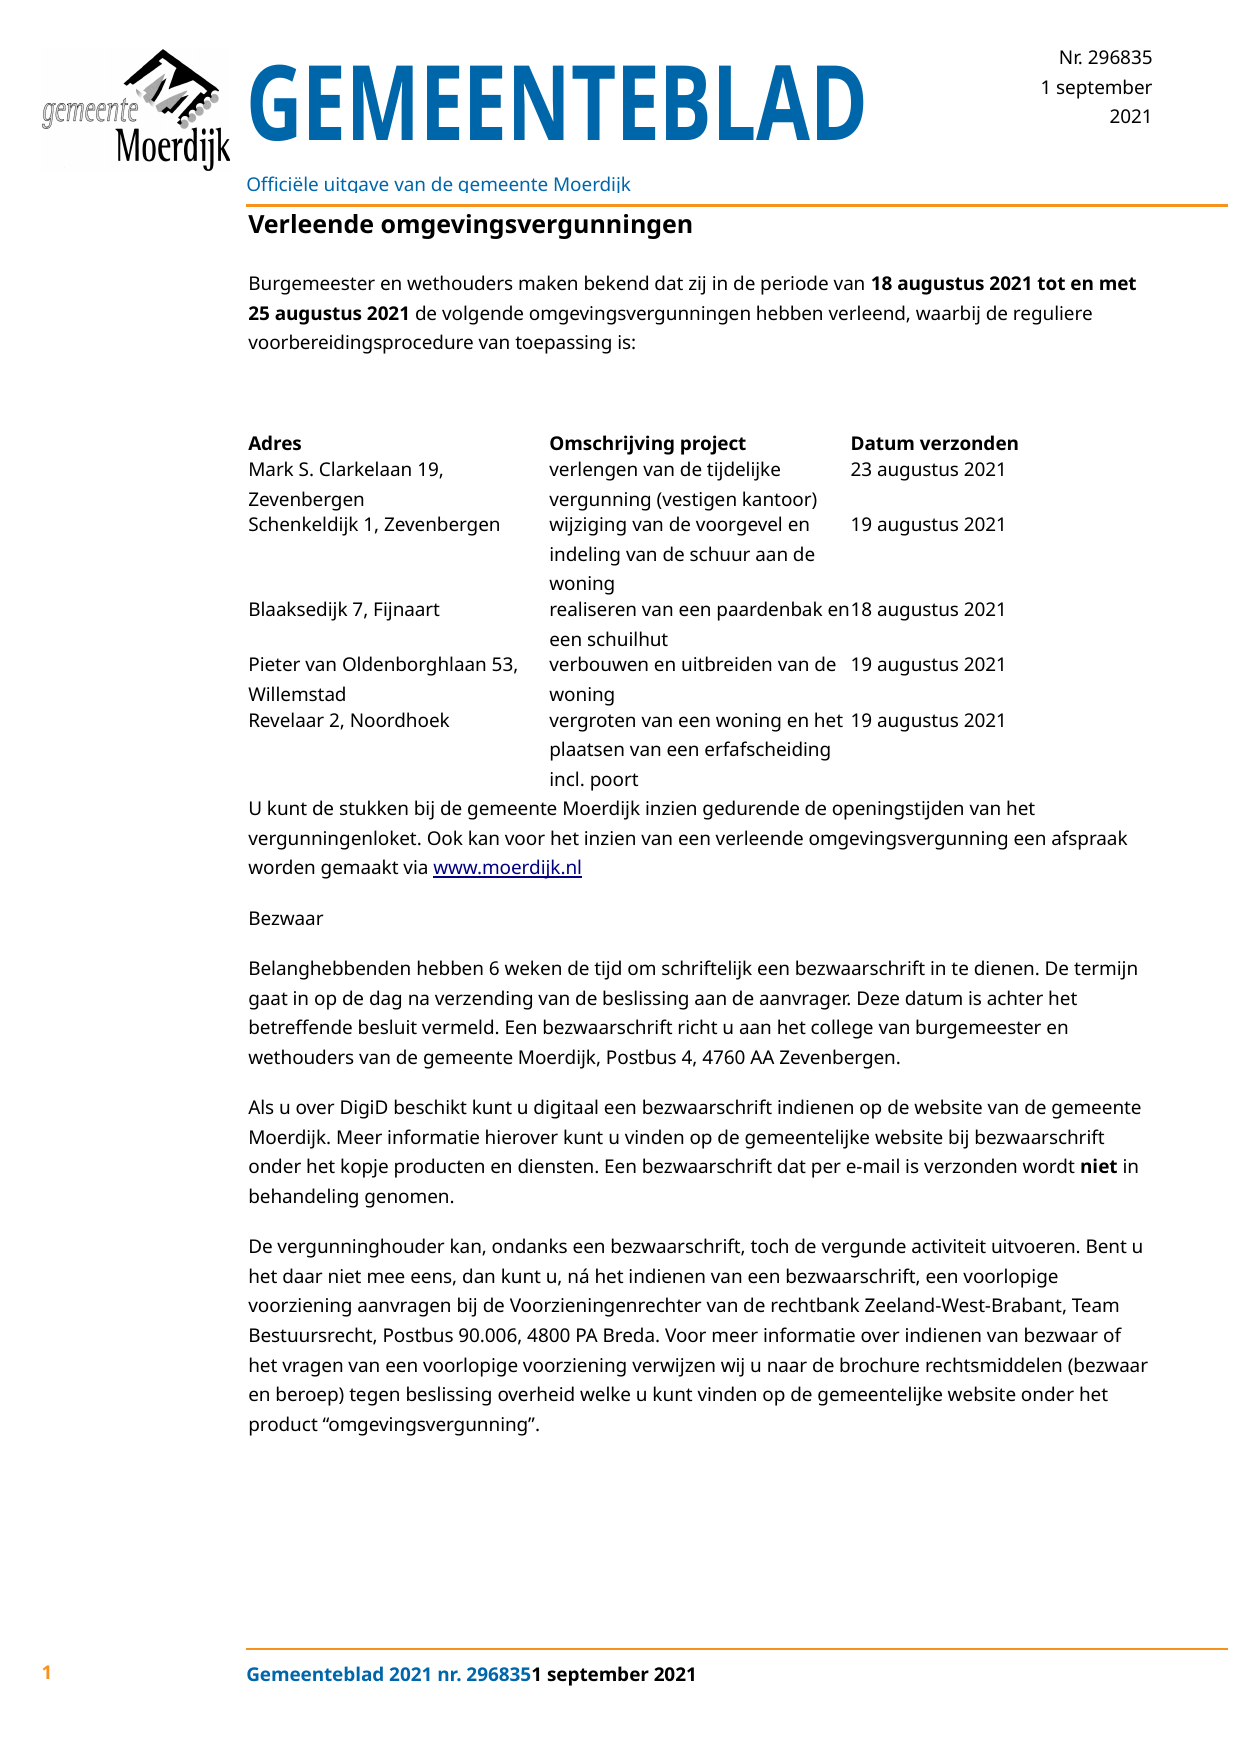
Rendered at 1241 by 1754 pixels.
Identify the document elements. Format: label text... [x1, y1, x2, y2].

table_cell 23 augustus 2021 [850, 456, 1152, 511]
table_cell wijziging van de voorgevel en indeling van de schuur aan de woning [549, 511, 850, 596]
table_cell Schenkeldijk 1, Zevenbergen [248, 511, 549, 596]
text Verleende omgevingsvergunningen [248, 207, 1152, 241]
table_cell verbouwen en uitbreiden van de woning [549, 652, 850, 707]
table_cell Blaaksedijk 7, Fijnaart [248, 596, 549, 652]
text Belanghebbenden hebben 6 weken de tijd om schriftelijk een bezwaarschrift in te dienen. De termijn gaat in op de dag na verzending van de beslissing aan de aanvrager. Deze datum is achter het betreffende besluit vermeld. Een bezwaarschrift richt u aan het college van burgemeester en wethouders van de gemeente Moerdijk, Postbus 4, 4760 AA Zevenbergen. [248, 955, 1152, 1069]
table_cell Mark S. Clarkelaan 19, Zevenbergen [248, 456, 549, 511]
table_cell Pieter van Oldenborghlaan 53, Willemstad [248, 652, 549, 707]
text De vergunninghouder kan, ondanks een bezwaarschrift, toch de vergunde activiteit uitvoeren. Bent u het daar niet mee eens, dan kunt u, ná het indienen van een bezwaarschrift, een voorlopige voorziening aanvragen bij de Voorzieningenrechter van de rechtbank Zeeland-West-Brabant, Team Bestuursrecht, Postbus 90.006, 4800 PA Breda. Voor meer informatie over indienen van bezwaar of het vragen van een voorlopige voorziening verwijzen wij u naar de brochure rechtsmiddelen (bezwaar en beroep) tegen beslissing overheid welke u kunt vinden op de gemeentelijke website onder het product “omgevingsvergunning”. [248, 1233, 1152, 1437]
table_header Omschrijving project [549, 430, 850, 456]
table_cell 19 augustus 2021 [850, 707, 1152, 792]
text Burgemeester en wethouders maken bekend dat zij in de periode van 18 augustus 2021 tot en met 25 augustus 2021 de volgende omgevingsvergunningen hebben verleend, waarbij de reguliere voorbereidingsprocedure van toepassing is: [248, 270, 1152, 355]
table_cell 19 augustus 2021 [850, 511, 1152, 596]
table_cell realiseren van een paardenbak en een schuilhut [549, 596, 850, 652]
text Als u over DigiD beschikt kunt u digitaal een bezwaarschrift indienen op de website van de gemeente Moerdijk. Meer informatie hierover kunt u vinden op de gemeentelijke website bij bezwaarschrift onder het kopje producten en diensten. Een bezwaarschrift dat per e-mail is verzonden wordt niet in behandeling genomen. [248, 1094, 1152, 1209]
text U kunt de stukken bij de gemeente Moerdijk inzien gedurende de openingstijden van het vergunningenloket. Ook kan voor het inzien van een verleende omgevingsvergunning een afspraak worden gemaakt via www.moerdijk.nl [248, 795, 1152, 880]
table_header Datum verzonden [850, 430, 1152, 456]
table_cell Revelaar 2, Noordhoek [248, 707, 549, 792]
table_cell 19 augustus 2021 [850, 652, 1152, 707]
table_cell verlengen van de tijdelijke vergunning (vestigen kantoor) [549, 456, 850, 511]
table_cell vergroten van een woning en het plaatsen van een erfafscheiding incl. poort [549, 707, 850, 792]
table_cell 18 augustus 2021 [850, 596, 1152, 652]
table_header Adres [248, 430, 549, 456]
text Bezwaar [248, 905, 1152, 930]
picture [41, 47, 231, 172]
